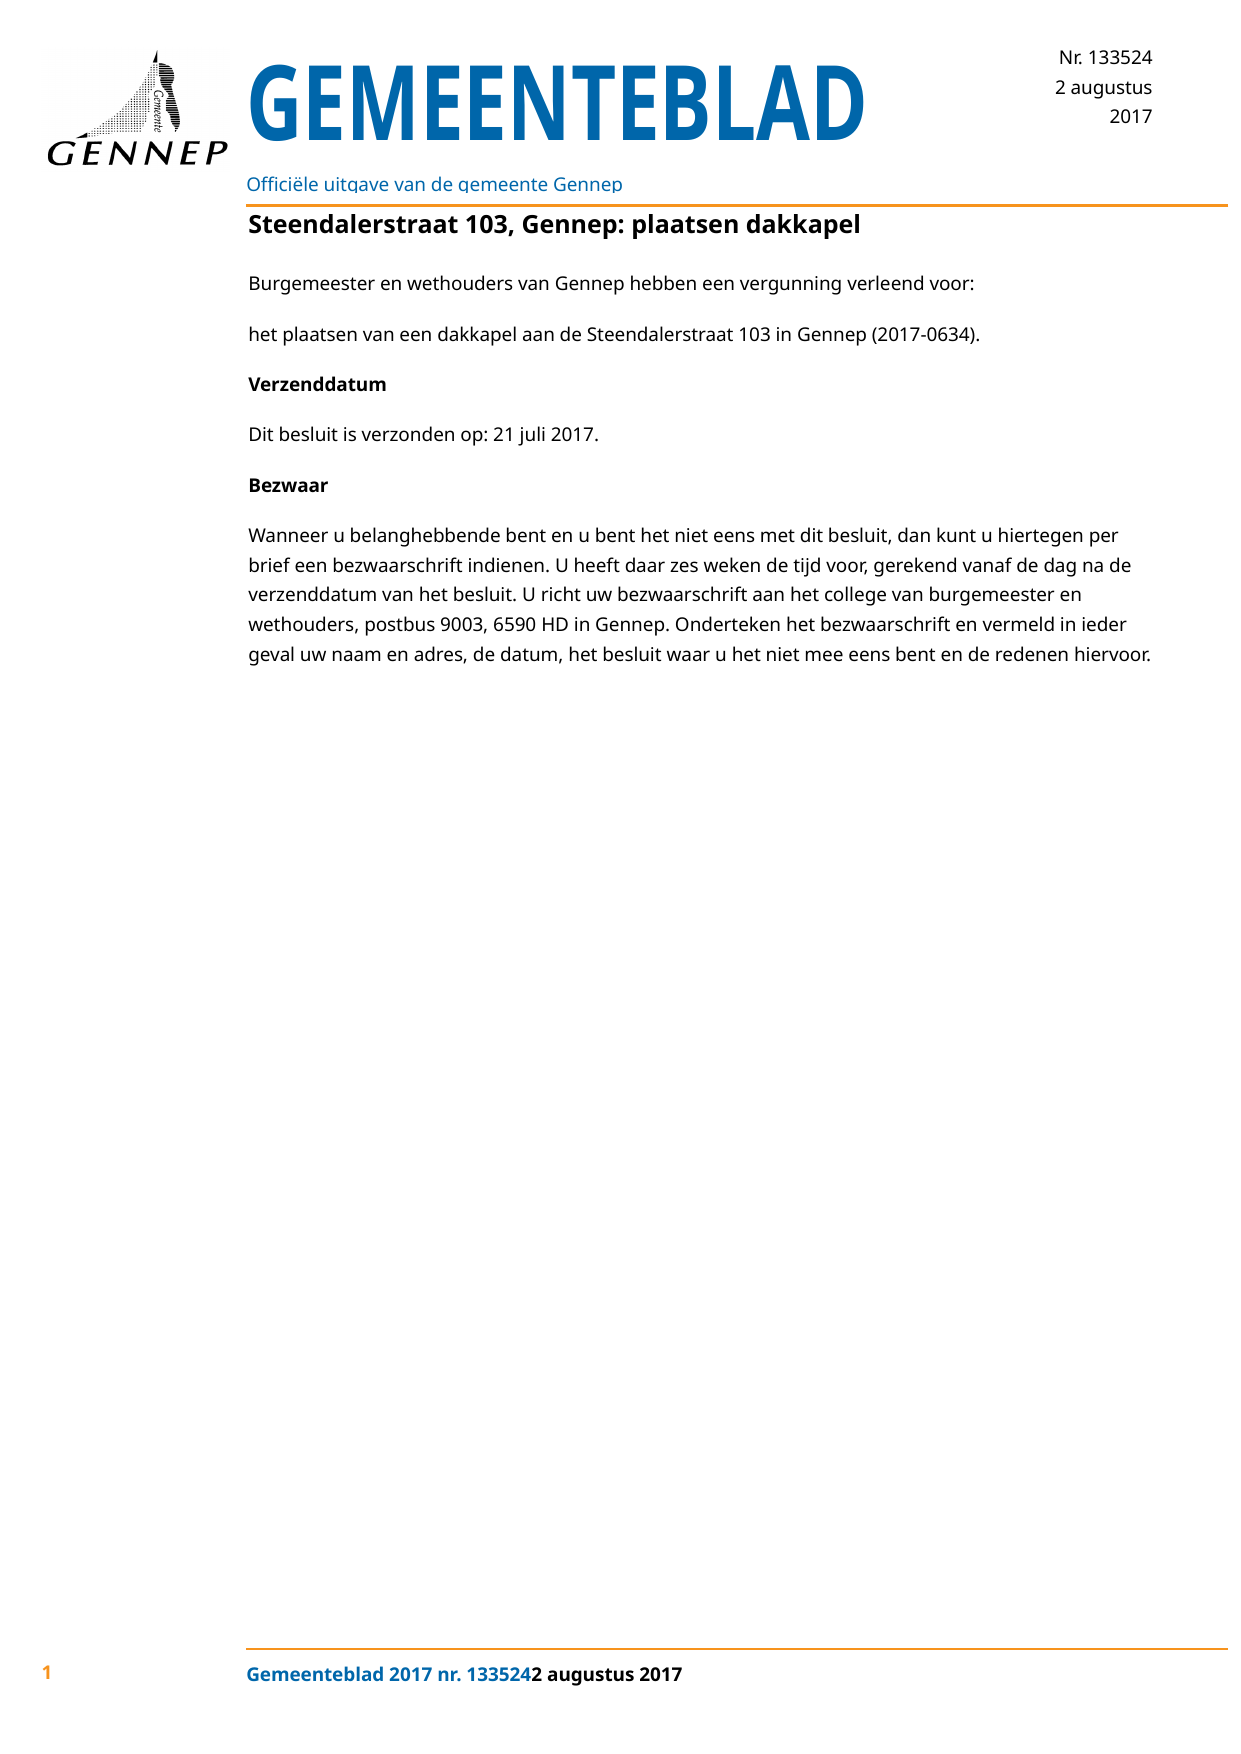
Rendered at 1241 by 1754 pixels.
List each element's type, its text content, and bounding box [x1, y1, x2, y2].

text het plaatsen van een dakkapel aan de Steendalerstraat 103 in Gennep (2017-0634). [248, 321, 1152, 346]
text Wanneer u belanghebbende bent en u bent het niet eens met dit besluit, dan kunt u hiertegen per brief een bezwaarschrift indienen. U heeft daar zes weken de tijd voor, gerekend vanaf de dag na de verzenddatum van het besluit. U richt uw bezwaarschrift aan het college van burgemeester en wethouders, postbus 9003, 6590 HD in Gennep. Onderteken het bezwaarschrift en vermeld in ieder geval uw naam en adres, de datum, het besluit waar u het niet mee eens bent en de redenen hiervoor. [248, 522, 1152, 666]
text Bezwaar [248, 472, 1152, 498]
text Burgemeester en wethouders van Gennep hebben een vergunning verleend voor: [248, 270, 1152, 296]
text Dit besluit is verzonden op: 21 juli 2017. [248, 422, 1152, 447]
text Steendalerstraat 103, Gennep: plaatsen dakkapel [248, 207, 1152, 241]
picture [41, 47, 231, 172]
text Verzenddatum [248, 371, 1152, 397]
